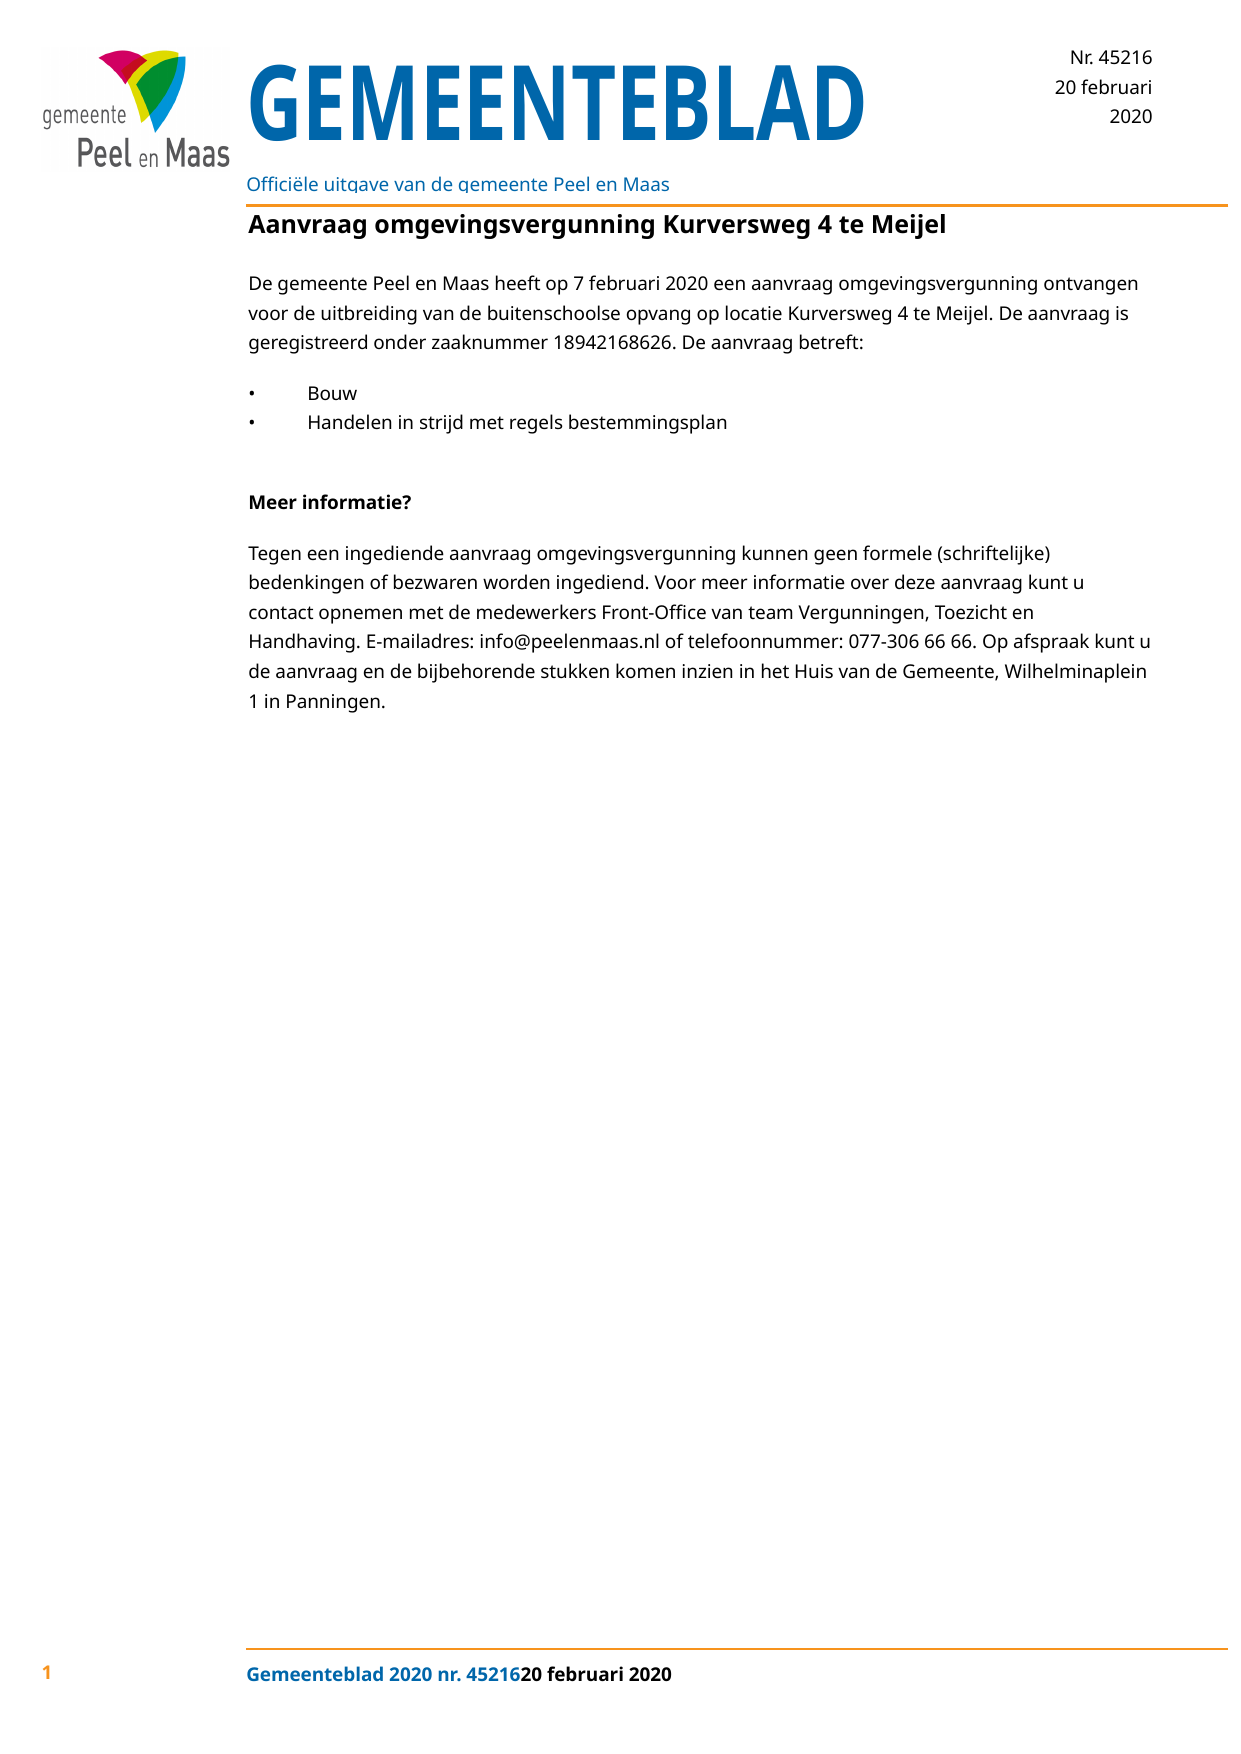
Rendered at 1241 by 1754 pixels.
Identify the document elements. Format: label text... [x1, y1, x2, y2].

list Bouw [248, 380, 1152, 406]
text De gemeente Peel en Maas heeft op 7 februari 2020 een aanvraag omgevingsvergunning ontvangen voor de uitbreiding van de buitenschoolse opvang op locatie Kurversweg 4 te Meijel. De aanvraag is geregistreerd onder zaaknummer 18942168626. De aanvraag betreft: [248, 270, 1152, 355]
text Meer informatie? [248, 489, 1152, 515]
text Tegen een ingediende aanvraag omgevingsvergunning kunnen geen formele (schriftelijke) bedenkingen of bezwaren worden ingediend. Voor meer informatie over deze aanvraag kunt u contact opnemen met de medewerkers Front-Office van team Vergunningen, Toezicht en Handhaving. E-mailadres: info@peelenmaas.nl of telefoonnummer: 077-306 66 66. Op afspraak kunt u de aanvraag en de bijbehorende stukken komen inzien in het Huis van de Gemeente, Wilhelminaplein 1 in Panningen. [248, 540, 1152, 713]
picture [41, 47, 231, 172]
text Aanvraag omgevingsvergunning Kurversweg 4 te Meijel [248, 207, 1152, 241]
list Handelen in strijd met regels bestemmingsplan [248, 409, 1152, 435]
